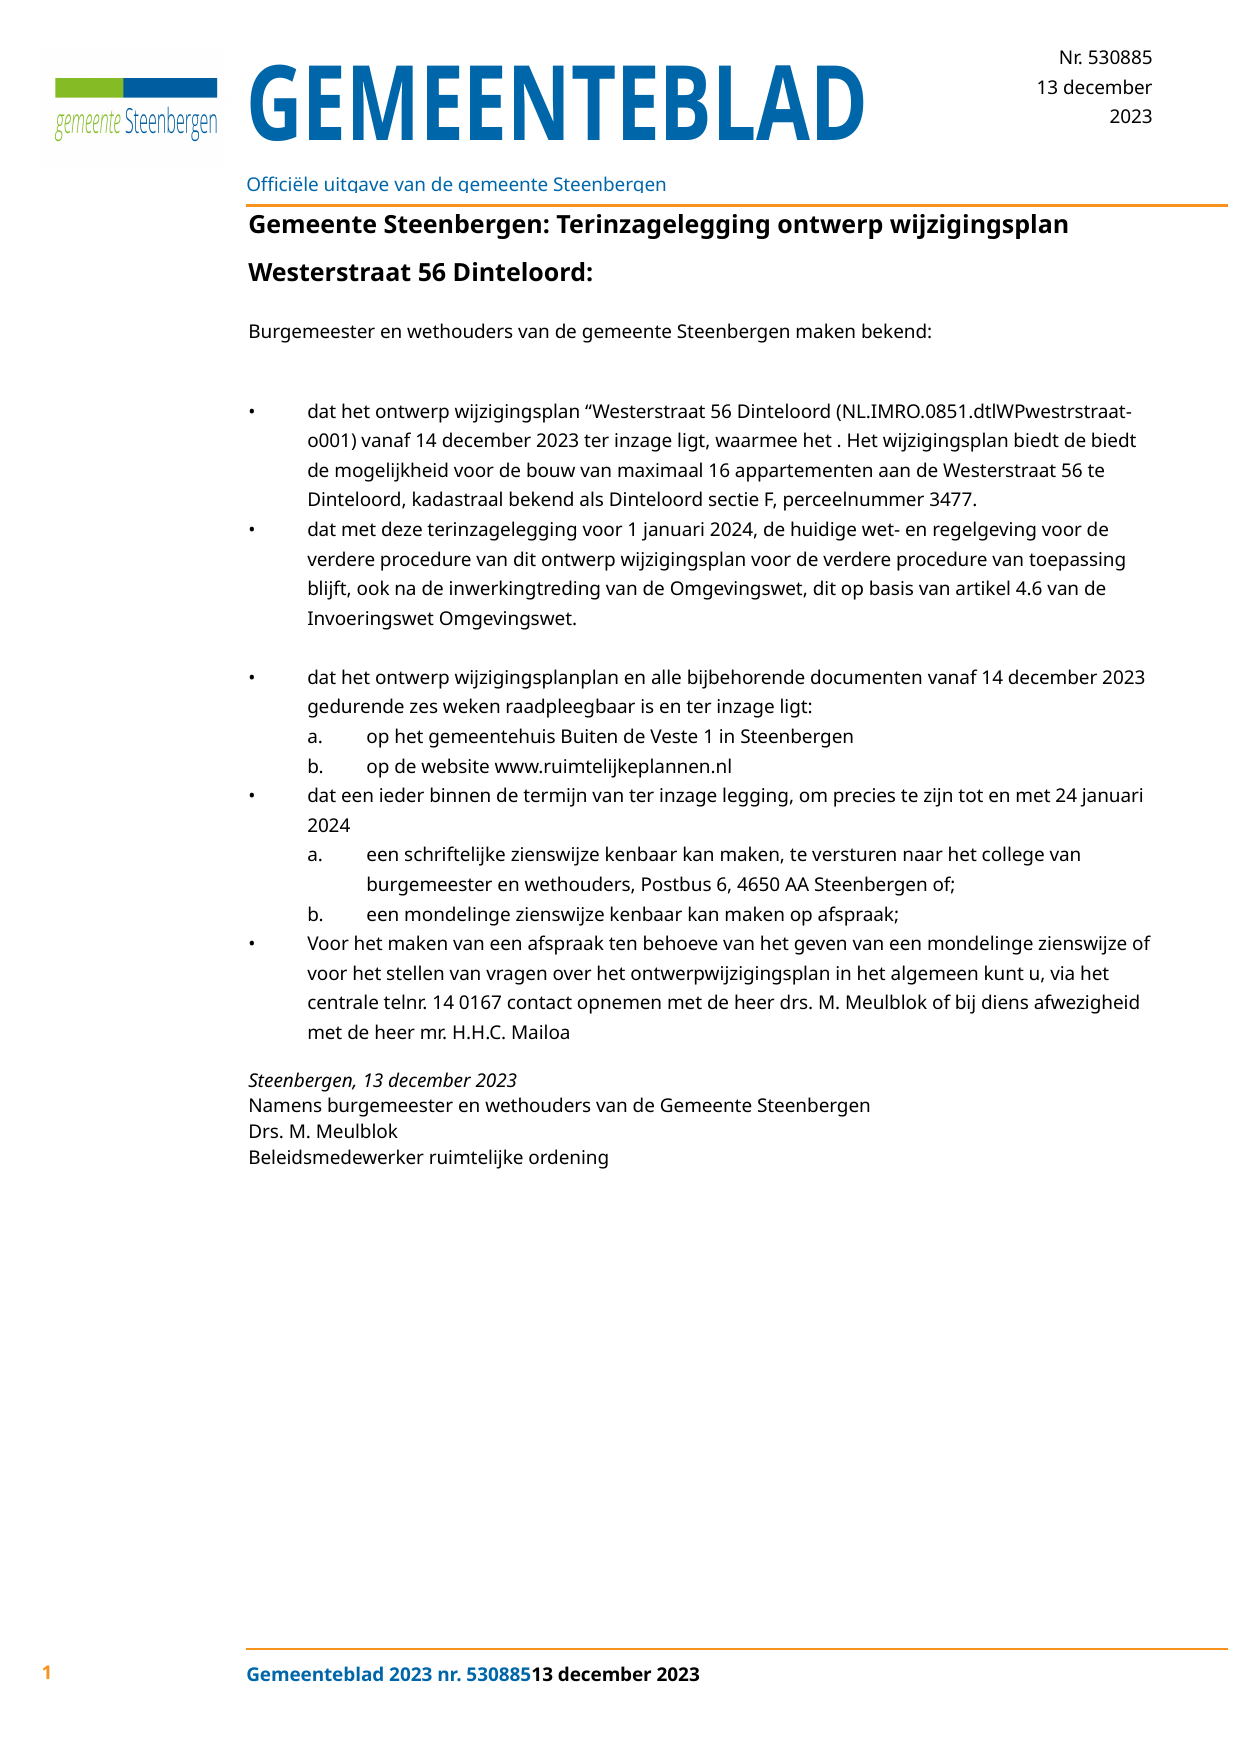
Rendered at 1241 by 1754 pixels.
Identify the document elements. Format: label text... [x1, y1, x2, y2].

picture [41, 47, 231, 172]
text Gemeente Steenbergen: Terinzagelegging ontwerp wijzigingsplan Westerstraat 56 Dinteloord: [248, 207, 1152, 288]
text Drs. M. Meulblok [248, 1118, 1152, 1144]
text Beleidsmedewerker ruimtelijke ordening [248, 1144, 1152, 1170]
list Voor het maken van een afspraak ten behoeve van het geven van een mondelinge zienswijze of voor het stellen van vragen over het ontwerpwijzigingsplan in het algemeen kunt u, via het centrale telnr. 14 0167 contact opnemen met de heer drs. M. Meulblok of bij diens afwezigheid met de heer mr. H.H.C. Mailoa [248, 930, 1152, 1045]
list dat het ontwerp wijzigingsplan “Westerstraat 56 Dinteloord (NL.IMRO.0851.dtlWPwestrstraat-o001) vanaf 14 december 2023 ter inzage ligt, waarmee het . Het wijzigingsplan biedt de biedt de mogelijkheid voor de bouw van maximaal 16 appartementen aan de Westerstraat 56 te Dinteloord, kadastraal bekend als Dinteloord sectie F, perceelnummer 3477. [248, 398, 1152, 512]
list dat met deze terinzagelegging voor 1 januari 2024, de huidige wet- en regelgeving voor de verdere procedure van dit ontwerp wijzigingsplan voor de verdere procedure van toepassing blijft, ook na de inwerkingtreding van de Omgevingswet, dit op basis van artikel 4.6 van de Invoeringswet Omgevingswet. [248, 516, 1152, 631]
list een mondelinge zienswijze kenbaar kan maken op afspraak; [307, 901, 1152, 927]
list op het gemeentehuis Buiten de Veste 1 in Steenbergen [307, 723, 1152, 749]
text Namens burgemeester en wethouders van de Gemeente Steenbergen [248, 1093, 1152, 1118]
list op de website www.ruimtelijkeplannen.nl [307, 753, 1152, 779]
text Steenbergen, 13 december 2023 [248, 1067, 1152, 1093]
list dat een ieder binnen de termijn van ter inzage legging, om precies te zijn tot en met 24 januari 2024 [248, 782, 1152, 838]
list een schriftelijke zienswijze kenbaar kan maken, te versturen naar het college van burgemeester en wethouders, Postbus 6, 4650 AA Steenbergen of; [307, 842, 1152, 897]
text Burgemeester en wethouders van de gemeente Steenbergen maken bekend: [248, 318, 1152, 344]
list dat het ontwerp wijzigingsplanplan en alle bijbehorende documenten vanaf 14 december 2023 gedurende zes weken raadpleegbaar is en ter inzage ligt: [248, 664, 1152, 719]
